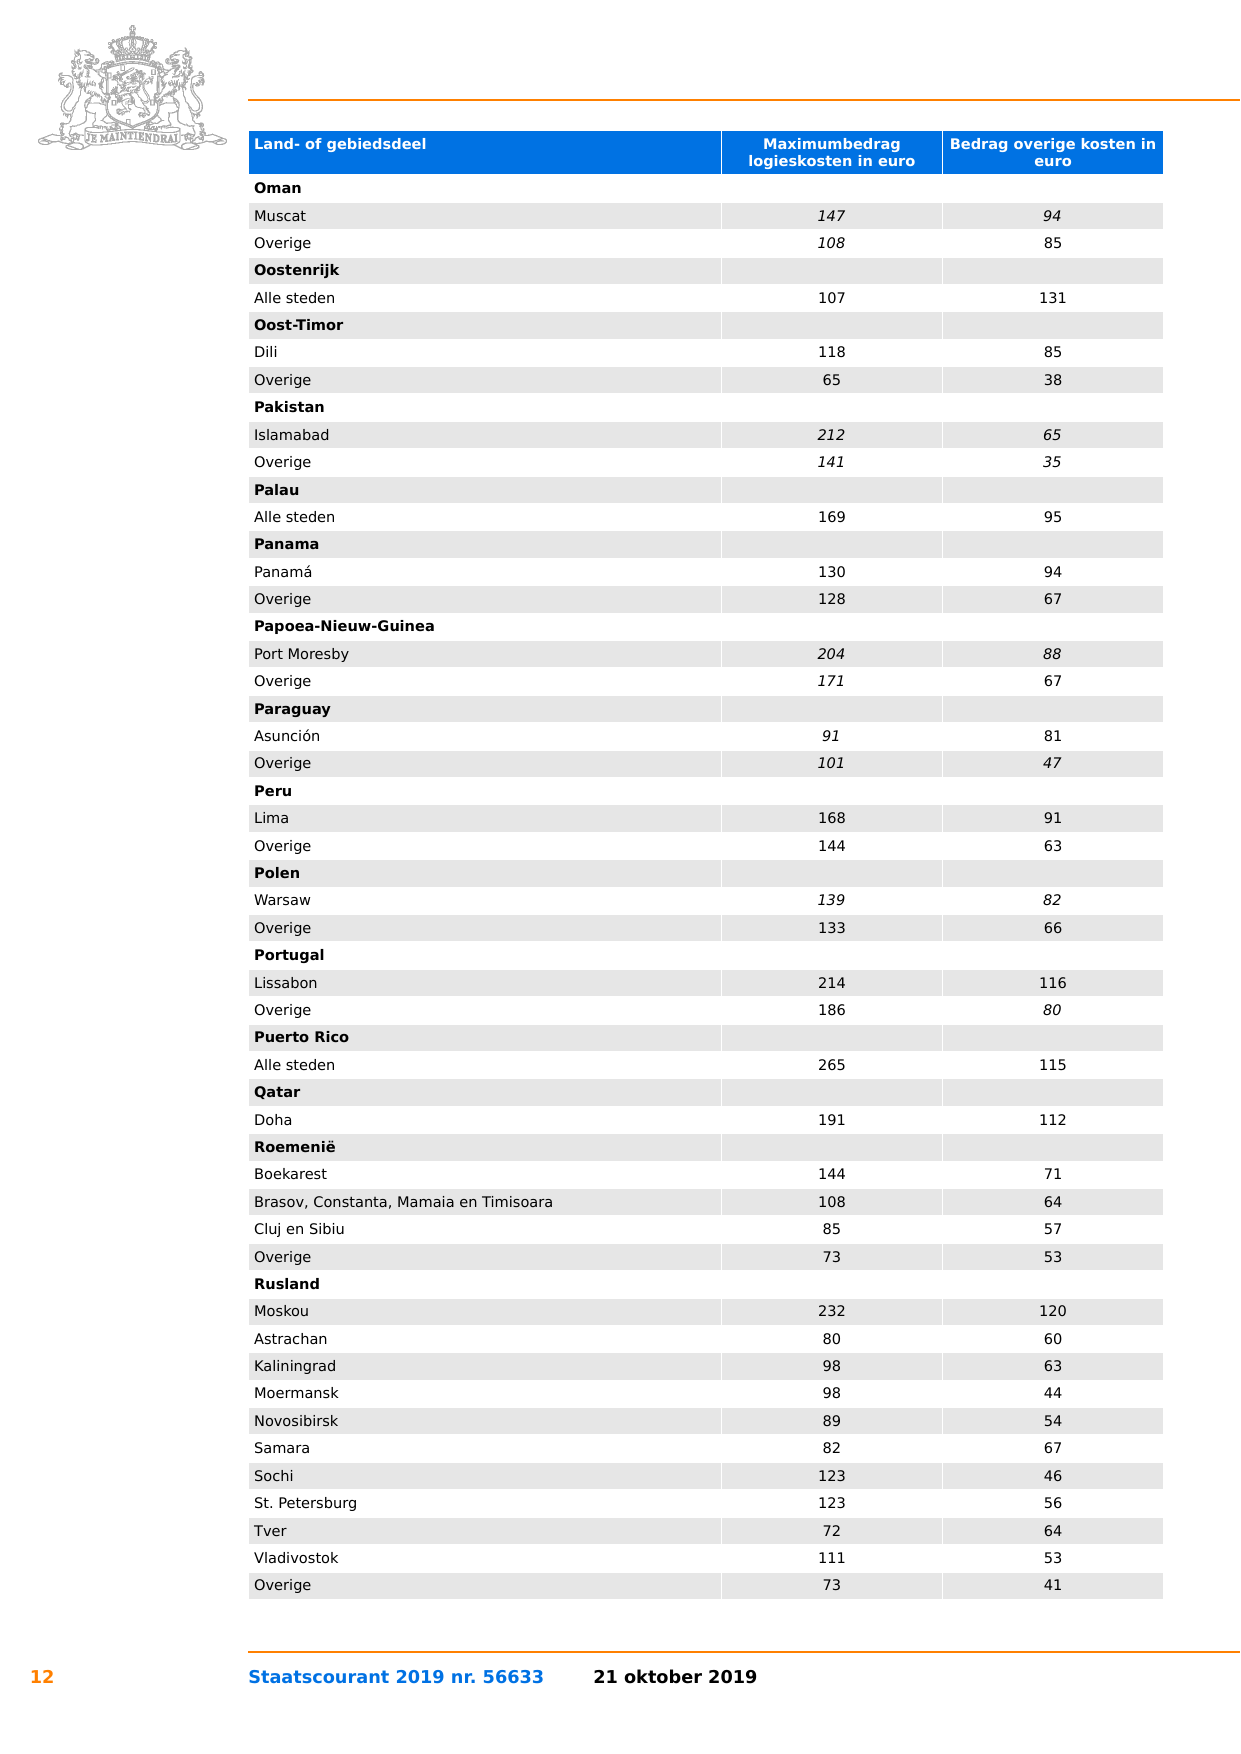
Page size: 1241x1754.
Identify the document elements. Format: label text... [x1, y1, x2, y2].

table_cell 144 [722, 1162, 942, 1188]
table_cell [722, 175, 942, 202]
table_cell [722, 1271, 942, 1297]
table_cell [943, 943, 1163, 969]
table_cell Overige [249, 367, 721, 393]
table_cell Asunción [249, 723, 721, 749]
table_cell [943, 175, 1163, 202]
table_cell 63 [943, 833, 1163, 859]
table_cell Overige [249, 915, 721, 941]
table_cell 72 [722, 1518, 942, 1544]
table_cell 64 [943, 1518, 1163, 1544]
table_cell Port Moresby [249, 641, 721, 667]
table_cell [943, 1271, 1163, 1297]
table_cell Tver [249, 1518, 721, 1544]
table_cell 53 [943, 1244, 1163, 1270]
table_header Bedrag overige kosten in euro [943, 131, 1163, 174]
table_cell 169 [722, 504, 942, 530]
table_cell 71 [943, 1162, 1163, 1188]
table_cell [722, 477, 942, 503]
picture [38, 25, 227, 150]
table_cell Novosibirsk [249, 1408, 721, 1434]
table_cell 65 [943, 422, 1163, 448]
table_cell 232 [722, 1299, 942, 1325]
table_cell 53 [943, 1545, 1163, 1571]
table_cell 212 [722, 422, 942, 448]
table_cell 85 [943, 230, 1163, 256]
table_cell [722, 614, 942, 640]
table_cell Boekarest [249, 1162, 721, 1188]
table_cell Panamá [249, 559, 721, 585]
table_cell [943, 860, 1163, 887]
table_cell Oman [249, 175, 721, 202]
table_cell 67 [943, 1436, 1163, 1462]
table_cell Qatar [249, 1079, 721, 1106]
table_cell 56 [943, 1490, 1163, 1517]
table_cell 82 [943, 888, 1163, 914]
table_cell Cluj en Sibiu [249, 1216, 721, 1243]
table_cell 116 [943, 970, 1163, 996]
table_cell Peru [249, 778, 721, 804]
table_cell Palau [249, 477, 721, 503]
table_cell 60 [943, 1326, 1163, 1352]
table_cell 214 [722, 970, 942, 996]
table_cell [943, 1025, 1163, 1051]
table_cell 66 [943, 915, 1163, 941]
table_cell Polen [249, 860, 721, 887]
table_cell [722, 860, 942, 887]
table_cell [943, 312, 1163, 339]
table_cell 108 [722, 230, 942, 256]
table_cell Overige [249, 997, 721, 1023]
table_cell [722, 943, 942, 969]
table_cell Alle steden [249, 504, 721, 530]
table_cell Lissabon [249, 970, 721, 996]
table_cell [722, 531, 942, 558]
table_cell 128 [722, 586, 942, 613]
table_cell 81 [943, 723, 1163, 749]
table_cell 94 [943, 559, 1163, 585]
table_cell 112 [943, 1107, 1163, 1133]
table_cell Lima [249, 805, 721, 832]
table_cell 54 [943, 1408, 1163, 1434]
table_cell Papoea-Nieuw-Guinea [249, 614, 721, 640]
table_cell 98 [722, 1353, 942, 1380]
table_cell St. Petersburg [249, 1490, 721, 1517]
table_cell [943, 1079, 1163, 1106]
table_cell Vladivostok [249, 1545, 721, 1571]
table_cell Portugal [249, 943, 721, 969]
table_cell Overige [249, 230, 721, 256]
table_cell Overige [249, 449, 721, 476]
table_cell [943, 477, 1163, 503]
table_cell 46 [943, 1463, 1163, 1489]
table_cell 64 [943, 1189, 1163, 1215]
table_cell 98 [722, 1381, 942, 1407]
table_cell 67 [943, 586, 1163, 613]
table_cell Oostenrijk [249, 258, 721, 284]
table_cell 144 [722, 833, 942, 859]
table_cell 131 [943, 285, 1163, 311]
table_cell 107 [722, 285, 942, 311]
table_cell Overige [249, 669, 721, 695]
table_cell Overige [249, 751, 721, 777]
table_cell [722, 1025, 942, 1051]
table_cell Overige [249, 1244, 721, 1270]
table_cell [943, 1134, 1163, 1161]
table_cell 111 [722, 1545, 942, 1571]
table_cell Panama [249, 531, 721, 558]
table_cell 168 [722, 805, 942, 832]
table_cell Roemenië [249, 1134, 721, 1161]
table_cell 73 [722, 1573, 942, 1599]
table_cell 91 [722, 723, 942, 749]
table_cell 147 [722, 203, 942, 229]
table_cell Moermansk [249, 1381, 721, 1407]
table_cell Pakistan [249, 395, 721, 421]
table_cell 133 [722, 915, 942, 941]
table_cell [722, 258, 942, 284]
table_cell Brasov, Constanta, Mamaia en Timisoara [249, 1189, 721, 1215]
table_cell Samara [249, 1436, 721, 1462]
table_cell 94 [943, 203, 1163, 229]
table_cell 80 [943, 997, 1163, 1023]
table_cell 67 [943, 669, 1163, 695]
table_cell [943, 778, 1163, 804]
table_cell Rusland [249, 1271, 721, 1297]
table_cell Moskou [249, 1299, 721, 1325]
table_cell 82 [722, 1436, 942, 1462]
table_cell 73 [722, 1244, 942, 1270]
table_cell [722, 696, 942, 722]
table_cell 91 [943, 805, 1163, 832]
table_cell 65 [722, 367, 942, 393]
table_cell 139 [722, 888, 942, 914]
table_cell 47 [943, 751, 1163, 777]
table_cell Alle steden [249, 285, 721, 311]
table_cell [943, 258, 1163, 284]
table_cell 85 [722, 1216, 942, 1243]
table_cell Puerto Rico [249, 1025, 721, 1051]
table_cell Warsaw [249, 888, 721, 914]
table_cell Overige [249, 1573, 721, 1599]
table_cell 89 [722, 1408, 942, 1434]
table_cell 35 [943, 449, 1163, 476]
table_cell 38 [943, 367, 1163, 393]
table_header Land- of gebiedsdeel [249, 131, 721, 174]
table_cell Paraguay [249, 696, 721, 722]
table_cell 186 [722, 997, 942, 1023]
table_cell [722, 395, 942, 421]
table_cell 141 [722, 449, 942, 476]
table_cell 123 [722, 1490, 942, 1517]
table_cell [722, 1134, 942, 1161]
table_cell Dili [249, 340, 721, 366]
table_cell Sochi [249, 1463, 721, 1489]
table_cell 204 [722, 641, 942, 667]
table_cell [943, 614, 1163, 640]
table_cell 191 [722, 1107, 942, 1133]
table_cell 123 [722, 1463, 942, 1489]
table_cell 118 [722, 340, 942, 366]
table_cell 57 [943, 1216, 1163, 1243]
table_cell 115 [943, 1052, 1163, 1078]
table_cell 95 [943, 504, 1163, 530]
table_cell Doha [249, 1107, 721, 1133]
table_cell Islamabad [249, 422, 721, 448]
table_cell Oost-Timor [249, 312, 721, 339]
table_cell 108 [722, 1189, 942, 1215]
table_cell 41 [943, 1573, 1163, 1599]
table_cell 171 [722, 669, 942, 695]
table_cell 88 [943, 641, 1163, 667]
table_cell 130 [722, 559, 942, 585]
table_cell Kaliningrad [249, 1353, 721, 1380]
table_cell [943, 696, 1163, 722]
table_cell 101 [722, 751, 942, 777]
table_cell [943, 531, 1163, 558]
table_cell 265 [722, 1052, 942, 1078]
table_cell 63 [943, 1353, 1163, 1380]
table_cell 120 [943, 1299, 1163, 1325]
table_cell [722, 1079, 942, 1106]
table_cell 85 [943, 340, 1163, 366]
table_cell [943, 395, 1163, 421]
table_cell Muscat [249, 203, 721, 229]
table_cell 80 [722, 1326, 942, 1352]
table_cell Overige [249, 833, 721, 859]
table_cell Astrachan [249, 1326, 721, 1352]
table_cell 44 [943, 1381, 1163, 1407]
table_cell [722, 312, 942, 339]
table_cell [722, 778, 942, 804]
table_cell Alle steden [249, 1052, 721, 1078]
table_cell Overige [249, 586, 721, 613]
table_header Maximumbedrag logieskosten in euro [722, 131, 942, 174]
